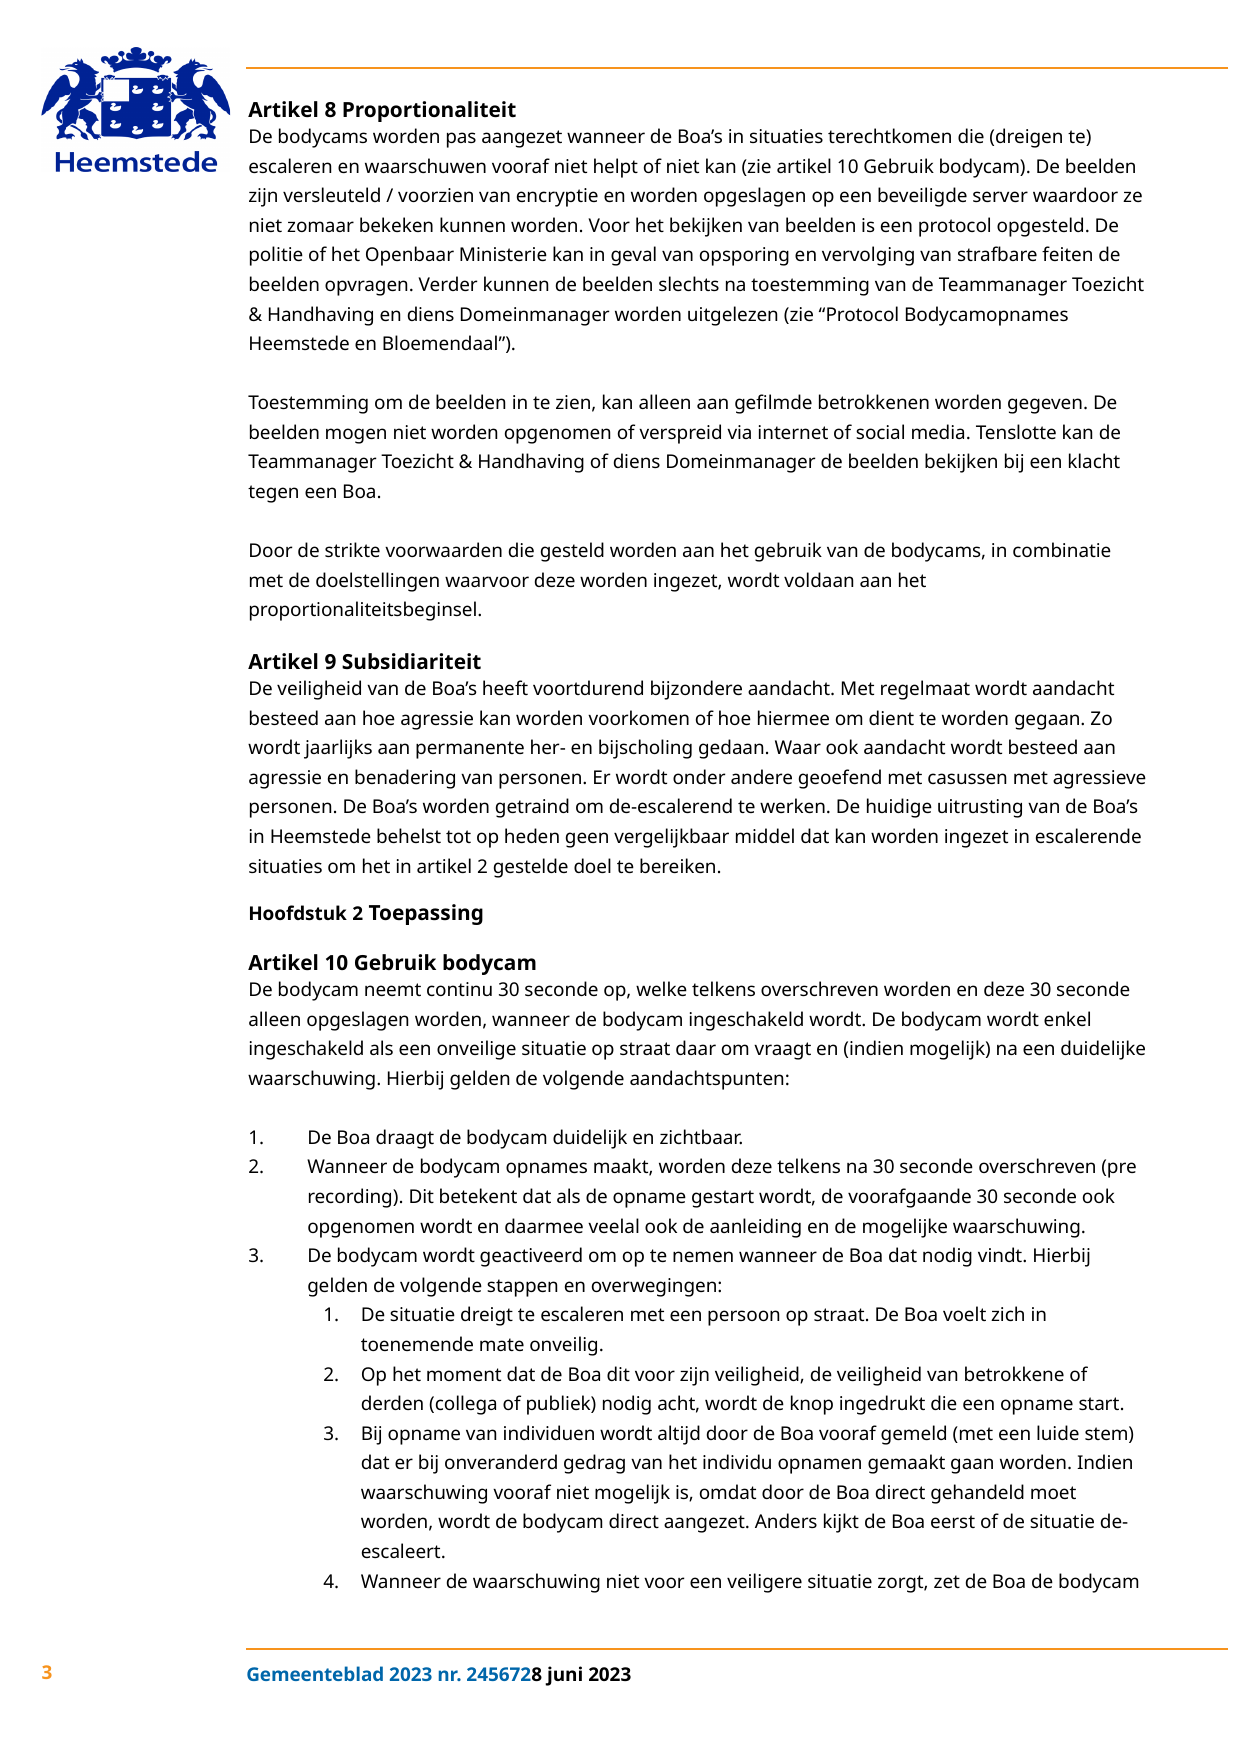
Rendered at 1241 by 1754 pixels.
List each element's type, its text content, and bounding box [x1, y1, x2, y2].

list De bodycam wordt geactiveerd om op te nemen wanneer de Boa dat nodig vindt. Hierbij gelden de volgende stappen en overwegingen: [248, 1242, 1152, 1298]
picture [41, 47, 231, 172]
text Toestemming om de beelden in te zien, kan alleen aan gefilmde betrokkenen worden gegeven. De beelden mogen niet worden opgenomen of verspreid via internet of social media. Tenslotte kan de Teammanager Toezicht & Handhaving of diens Domeinmanager de beelden bekijken bij een klacht tegen een Boa. [248, 389, 1152, 504]
text Artikel 8 Proportionaliteit [248, 95, 1152, 123]
text Artikel 9 Subsidiariteit [248, 647, 1152, 675]
list Wanneer de waarschuwing niet voor een veiligere situatie zorgt, zet de Boa de bodycam [323, 1568, 1152, 1594]
text Hoofdstuk 2 Toepassing [248, 898, 1152, 927]
text De bodycam neemt continu 30 seconde op, welke telkens overschreven worden en deze 30 seconde alleen opgeslagen worden, wanneer de bodycam ingeschakeld wordt. De bodycam wordt enkel ingeschakeld als een onveilige situatie op straat daar om vraagt en (indien mogelijk) na een duidelijke waarschuwing. Hierbij gelden de volgende aandachtspunten: [248, 976, 1152, 1091]
list Wanneer de bodycam opnames maakt, worden deze telkens na 30 seconde overschreven (pre recording). Dit betekent dat als de opname gestart wordt, de voorafgaande 30 seconde ook opgenomen wordt en daarmee veelal ook de aanleiding en de mogelijke waarschuwing. [248, 1154, 1152, 1239]
text Artikel 10 Gebruik bodycam [248, 948, 1152, 976]
list De situatie dreigt te escaleren met een persoon op straat. De Boa voelt zich in toenemende mate onveilig. [323, 1302, 1152, 1357]
text Door de strikte voorwaarden die gesteld worden aan het gebruik van de bodycams, in combinatie met de doelstellingen waarvoor deze worden ingezet, wordt voldaan aan het proportionaliteitsbeginsel. [248, 537, 1152, 622]
list De Boa draagt de bodycam duidelijk en zichtbaar. [248, 1124, 1152, 1150]
list Op het moment dat de Boa dit voor zijn veiligheid, de veiligheid van betrokkene of derden (collega of publiek) nodig acht, wordt de knop ingedrukt die een opname start. [323, 1361, 1152, 1416]
text De bodycams worden pas aangezet wanneer de Boa’s in situaties terechtkomen die (dreigen te) escaleren en waarschuwen vooraf niet helpt of niet kan (zie artikel 10 Gebruik bodycam). De beelden zijn versleuteld / voorzien van encryptie en worden opgeslagen op een beveiligde server waardoor ze niet zomaar bekeken kunnen worden. Voor het bekijken van beelden is een protocol opgesteld. De politie of het Openbaar Ministerie kan in geval van opsporing en vervolging van strafbare feiten de beelden opvragen. Verder kunnen de beelden slechts na toestemming van de Teammanager Toezicht & Handhaving en diens Domeinmanager worden uitgelezen (zie “Protocol Bodycamopnames Heemstede en Bloemendaal”). [248, 123, 1152, 356]
text De veiligheid van de Boa’s heeft voortdurend bijzondere aandacht. Met regelmaat wordt aandacht besteed aan hoe agressie kan worden voorkomen of hoe hiermee om dient te worden gegaan. Zo wordt jaarlijks aan permanente her- en bijscholing gedaan. Waar ook aandacht wordt besteed aan agressie en benadering van personen. Er wordt onder andere geoefend met casussen met agressieve personen. De Boa’s worden getraind om de-escalerend te werken. De huidige uitrusting van de Boa’s in Heemstede behelst tot op heden geen vergelijkbaar middel dat kan worden ingezet in escalerende situaties om het in artikel 2 gestelde doel te bereiken. [248, 675, 1152, 879]
list Bij opname van individuen wordt altijd door de Boa vooraf gemeld (met een luide stem) dat er bij onveranderd gedrag van het individu opnamen gemaakt gaan worden. Indien waarschuwing vooraf niet mogelijk is, omdat door de Boa direct gehandeld moet worden, wordt de bodycam direct aangezet. Anders kijkt de Boa eerst of de situatie de-escaleert. [323, 1420, 1152, 1564]
